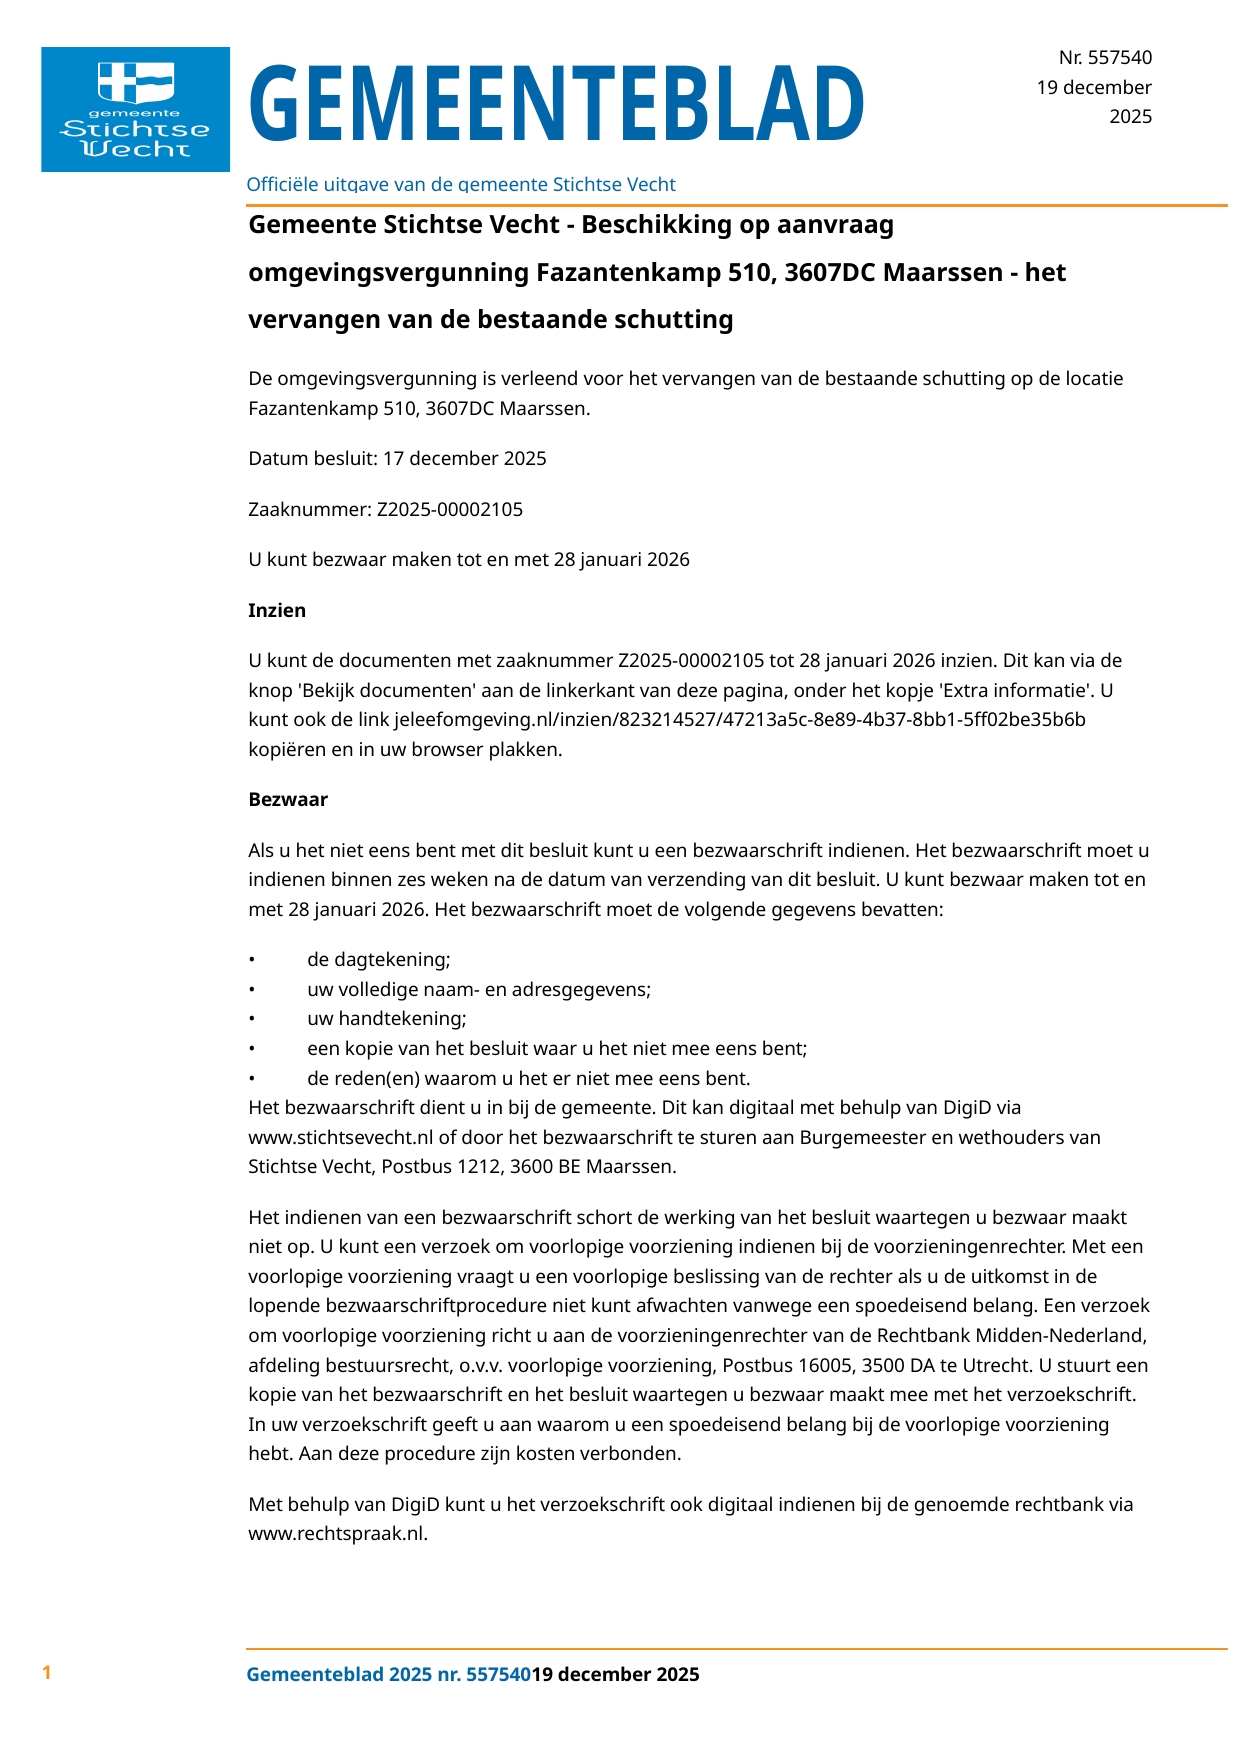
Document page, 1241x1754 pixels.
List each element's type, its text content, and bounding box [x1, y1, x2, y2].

picture [137, 63, 174, 103]
text U kunt de documenten met zaaknummer Z2025-00002105 tot 28 januari 2026 inzien. Dit kan via de knop 'Bekijk documenten' aan de linkerkant van deze pagina, onder het kopje 'Extra informatie'. U kunt ook de link jeleefomgeving.nl/inzien/823214527/47213a5c-8e89-4b37-8bb1-5ff02be35b6b kopiëren en in uw browser plakken. [248, 647, 1152, 762]
text Als u het niet eens bent met dit besluit kunt u een bezwaarschrift indienen. Het bezwaarschrift moet u indienen binnen zes weken na de datum van verzending van dit besluit. U kunt bezwaar maken tot en met 28 januari 2026. Het bezwaarschrift moet de volgende gegevens bevatten: [248, 837, 1152, 922]
text Gemeente Stichtse Vecht - Beschikking op aanvraag omgevingsvergunning Fazantenkamp 510, 3607DC Maarssen - het vervangen van de bestaande schutting [248, 207, 1152, 336]
text U kunt bezwaar maken tot en met 28 januari 2026 [248, 546, 1152, 572]
list uw handtekening; [248, 1006, 1152, 1031]
list uw volledige naam- en adresgegevens; [248, 976, 1152, 1002]
text Datum besluit: 17 december 2025 [248, 446, 1152, 471]
list een kopie van het besluit waar u het niet mee eens bent; [248, 1035, 1152, 1061]
text Inzien [248, 597, 1152, 622]
text Het indienen van een bezwaarschrift schort de werking van het besluit waartegen u bezwaar maakt niet op. U kunt een verzoek om voorlopige voorziening indienen bij de voorzieningenrechter. Met een voorlopige voorziening vraagt u een voorlopige beslissing van de rechter als u de uitkomst in de lopende bezwaarschriftprocedure niet kunt afwachten vanwege een spoedeisend belang. Een verzoek om voorlopige voorziening richt u aan de voorzieningenrechter van de Rechtbank Midden-Nederland, afdeling bestuursrecht, o.v.v. voorlopige voorziening, Postbus 16005, 3500 DA te Utrecht. U stuurt een kopie van het bezwaarschrift en het besluit waartegen u bezwaar maakt mee met het verzoekschrift. In uw verzoekschrift geeft u aan waarom u een spoedeisend belang bij de voorlopige voorziening hebt. Aan deze procedure zijn kosten verbonden. [248, 1204, 1152, 1466]
picture [99, 63, 135, 101]
text Zaaknummer: Z2025-00002105 [248, 496, 1152, 522]
list de dagtekening; [248, 946, 1152, 972]
text De omgevingsvergunning is verleend voor het vervangen van de bestaande schutting op de locatie Fazantenkamp 510, 3607DC Maarssen. [248, 366, 1152, 421]
text Het bezwaarschrift dient u in bij de gemeente. Dit kan digitaal met behulp van DigiD via www.stichtsevecht.nl of door het bezwaarschrift te sturen aan Burgemeester en wethouders van Stichtse Vecht, Postbus 1212, 3600 BE Maarssen. [248, 1094, 1152, 1179]
text Bezwaar [248, 786, 1152, 812]
text Met behulp van DigiD kunt u het verzoekschrift ook digitaal indienen bij de genoemde rechtbank via www.rechtspraak.nl. [248, 1491, 1152, 1546]
list de reden(en) waarom u het er niet mee eens bent. [248, 1065, 1152, 1090]
